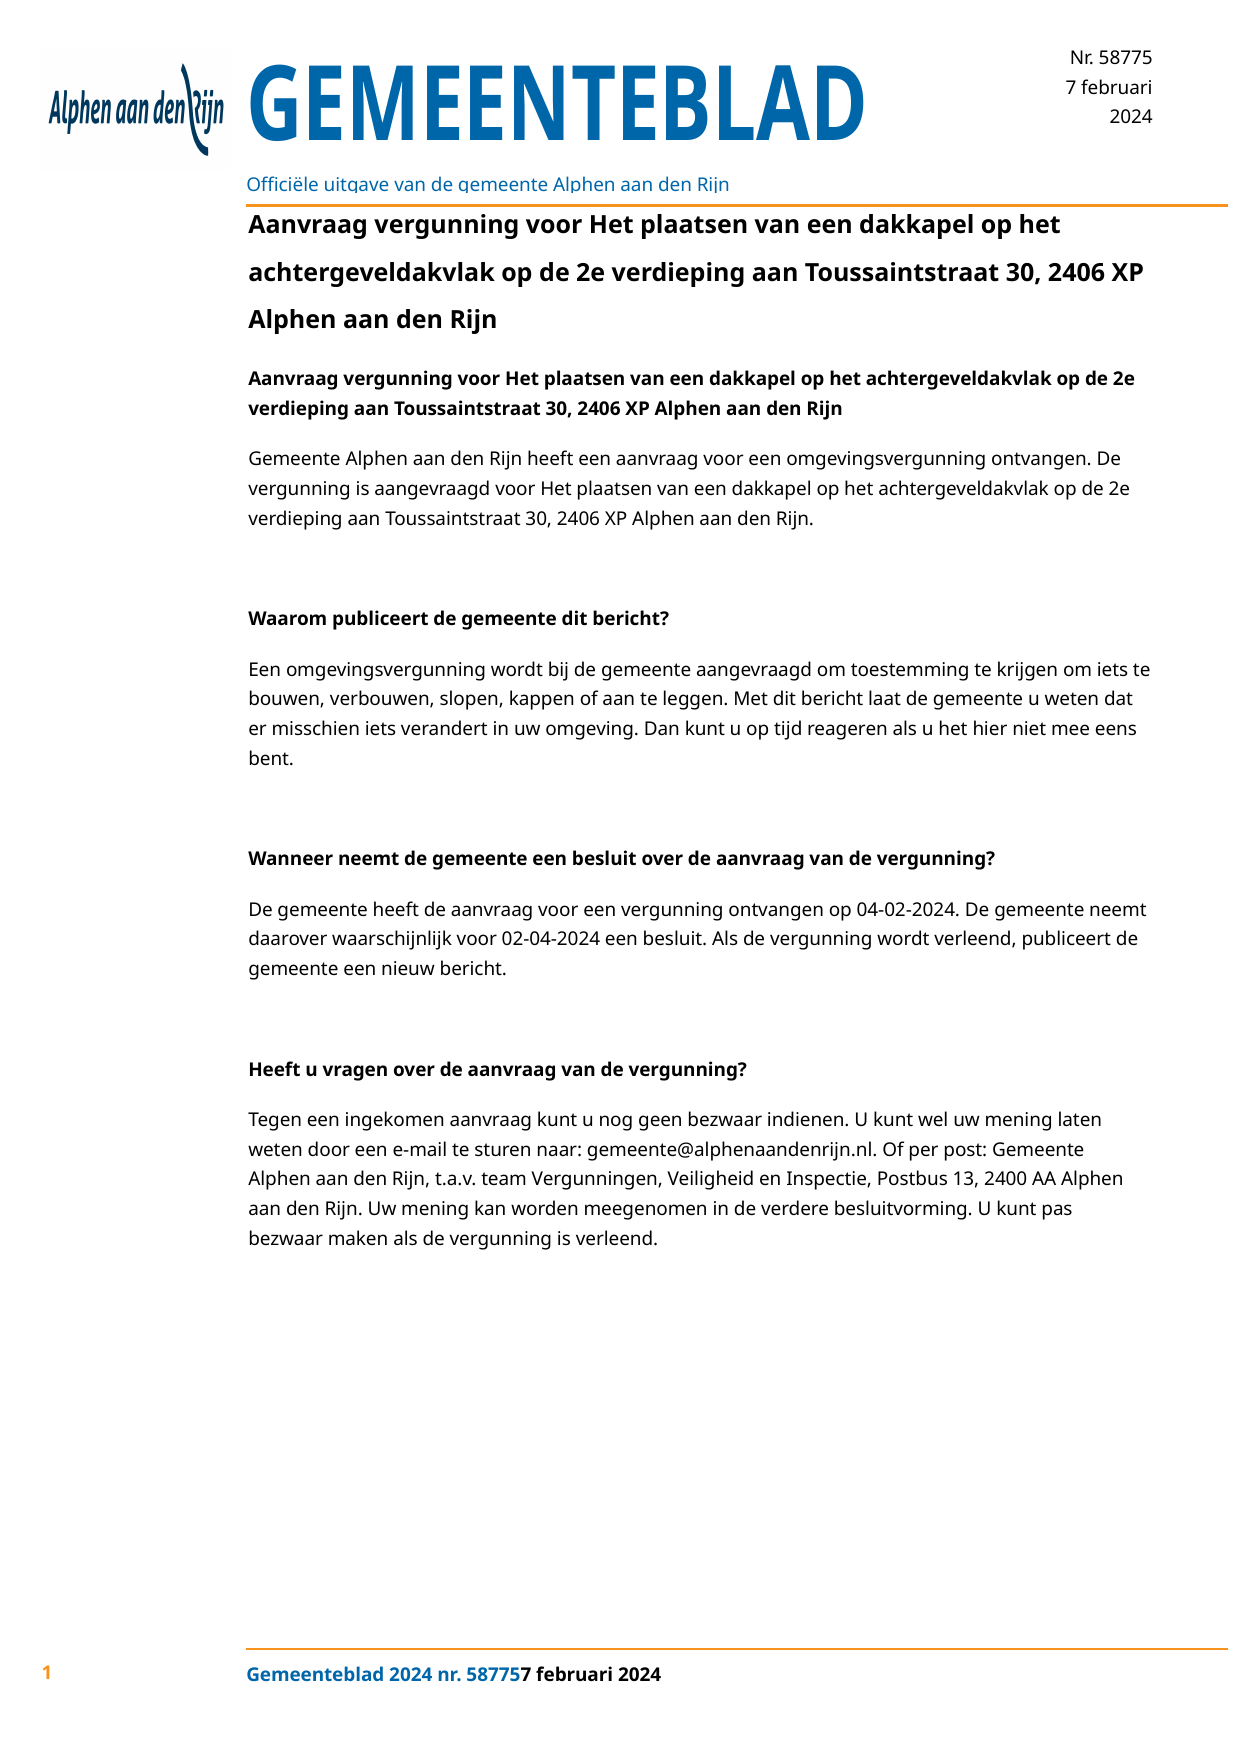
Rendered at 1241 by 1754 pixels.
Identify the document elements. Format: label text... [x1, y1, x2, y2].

text Een omgevingsvergunning wordt bij de gemeente aangevraagd om toestemming te krijgen om iets te bouwen, verbouwen, slopen, kappen of aan te leggen. Met dit bericht laat de gemeente u weten dat er misschien iets verandert in uw omgeving. Dan kunt u op tijd reageren als u het hier niet mee eens bent. [248, 656, 1152, 770]
text De gemeente heeft de aanvraag voor een vergunning ontvangen op 04-02-2024. De gemeente neemt daarover waarschijnlijk voor 02-04-2024 een besluit. Als de vergunning wordt verleend, publiceert de gemeente een nieuw bericht. [248, 896, 1152, 981]
text Waarom publiceert de gemeente dit bericht? [248, 606, 1152, 631]
text Heeft u vragen over de aanvraag van de vergunning? [248, 1056, 1152, 1082]
text Gemeente Alphen aan den Rijn heeft een aanvraag voor een omgevingsvergunning ontvangen. De vergunning is aangevraagd voor Het plaatsen van een dakkapel op het achtergeveldakvlak op de 2e verdieping aan Toussaintstraat 30, 2406 XP Alphen aan den Rijn. [248, 446, 1152, 530]
text Aanvraag vergunning voor Het plaatsen van een dakkapel op het achtergeveldakvlak op de 2e verdieping aan Toussaintstraat 30, 2406 XP Alphen aan den Rijn [248, 207, 1152, 336]
text Tegen een ingekomen aanvraag kunt u nog geen bezwaar indienen. U kunt wel uw mening laten weten door een e-mail te sturen naar: gemeente@alphenaandenrijn.nl. Of per post: Gemeente Alphen aan den Rijn, t.a.v. team Vergunningen, Veiligheid en Inspectie, Postbus 13, 2400 AA Alphen aan den Rijn. Uw mening kan worden meegenomen in de verdere besluitvorming. U kunt pas bezwaar maken als de vergunning is verleend. [248, 1106, 1152, 1250]
text Aanvraag vergunning voor Het plaatsen van een dakkapel op het achtergeveldakvlak op de 2e verdieping aan Toussaintstraat 30, 2406 XP Alphen aan den Rijn [248, 366, 1152, 421]
text Wanneer neemt de gemeente een besluit over de aanvraag van de vergunning? [248, 846, 1152, 871]
picture [41, 47, 231, 172]
